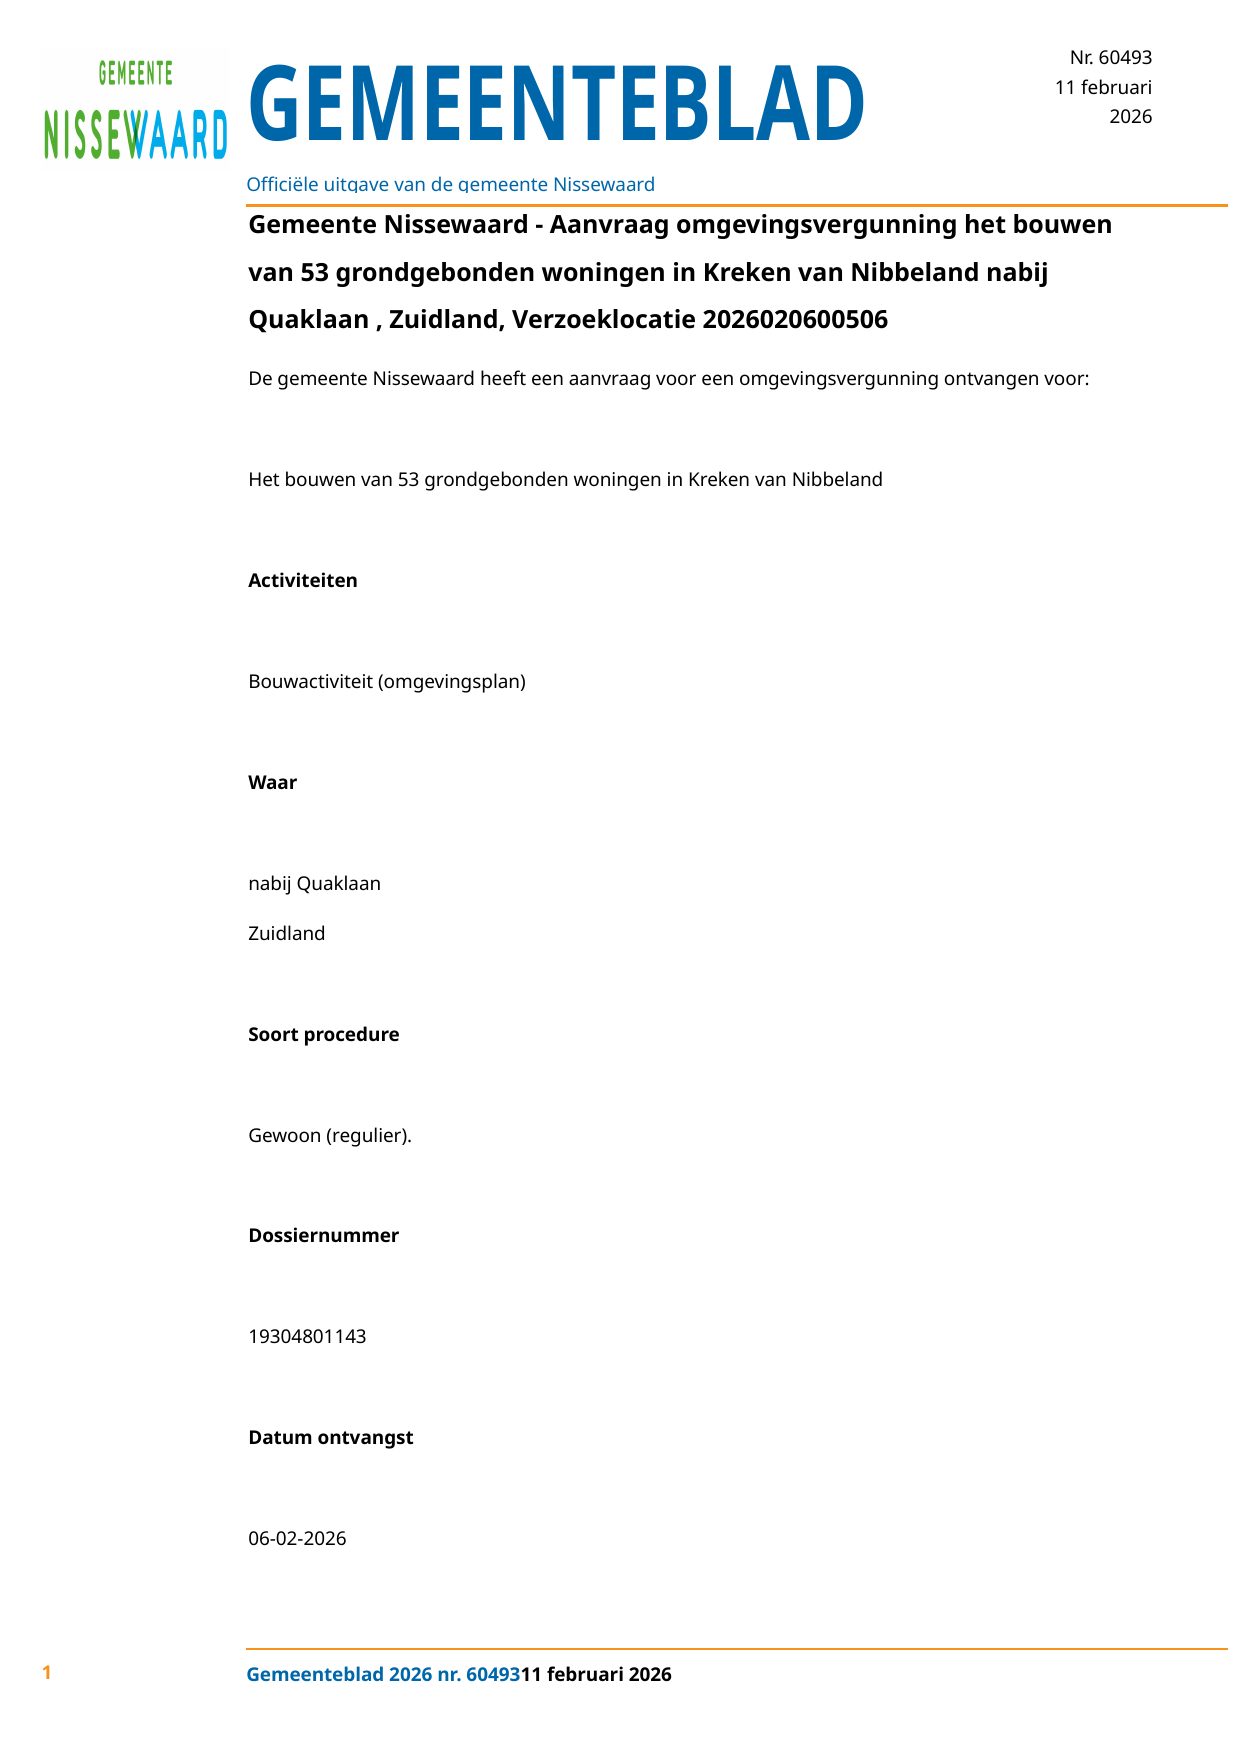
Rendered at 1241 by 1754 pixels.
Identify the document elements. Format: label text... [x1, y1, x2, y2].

text Gewoon (regulier). [248, 1122, 1152, 1147]
text Zuidland [248, 920, 1152, 946]
text Gemeente Nissewaard - Aanvraag omgevingsvergunning het bouwen van 53 grondgebonden woningen in Kreken van Nibbeland nabij Quaklaan , Zuidland, Verzoeklocatie 2026020600506 [248, 207, 1152, 336]
text Het bouwen van 53 grondgebonden woningen in Kreken van Nibbeland [248, 466, 1152, 492]
text nabij Quaklaan [248, 870, 1152, 895]
text Waar [248, 769, 1152, 794]
text Activiteiten [248, 567, 1152, 593]
text Dossiernummer [248, 1223, 1152, 1248]
text De gemeente Nissewaard heeft een aanvraag voor een omgevingsvergunning ontvangen voor: [248, 366, 1152, 391]
text Bouwactiviteit (omgevingsplan) [248, 668, 1152, 694]
text Datum ontvangst [248, 1424, 1152, 1450]
text Soort procedure [248, 1021, 1152, 1047]
picture [41, 47, 231, 172]
text 06-02-2026 [248, 1525, 1152, 1551]
text 19304801143 [248, 1323, 1152, 1349]
